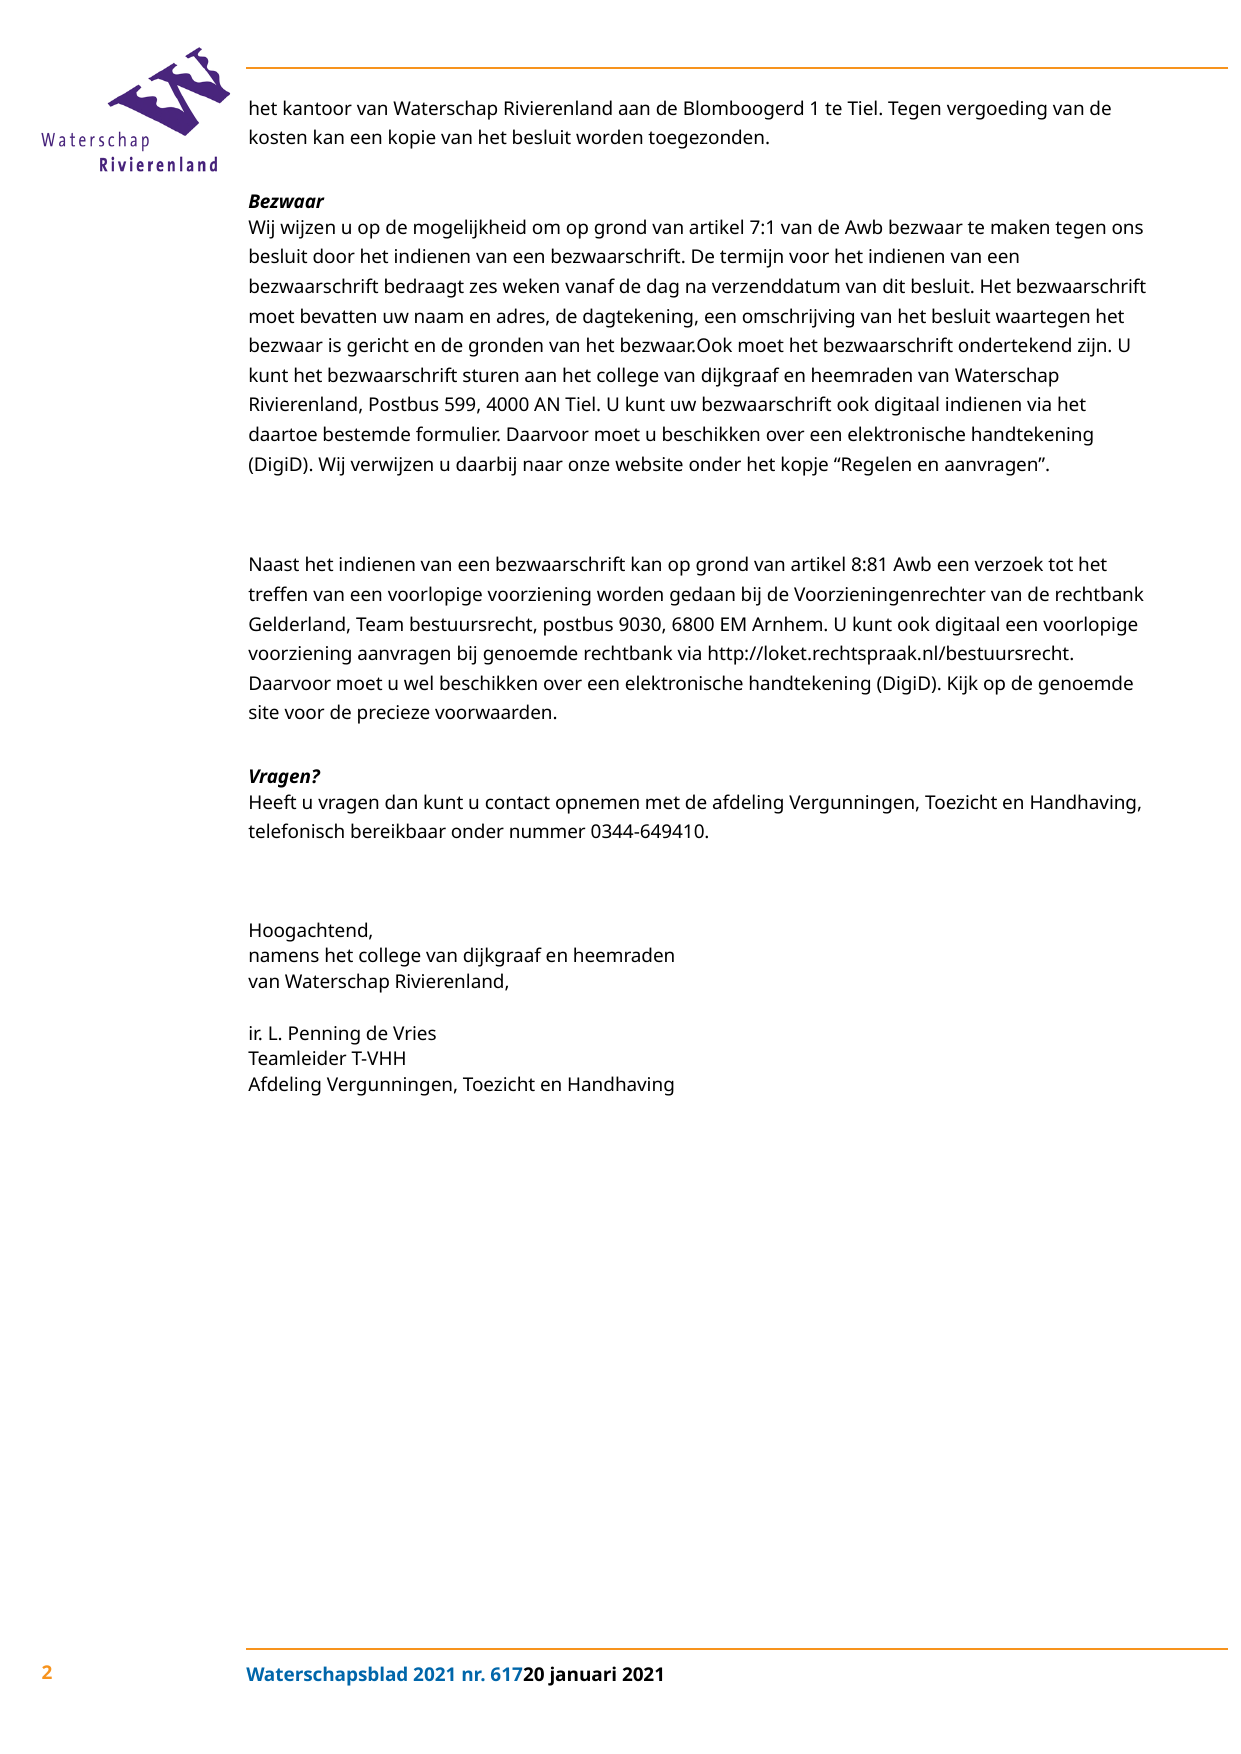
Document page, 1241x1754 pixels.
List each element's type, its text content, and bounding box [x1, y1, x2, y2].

text namens het college van dijkgraaf en heemraden [248, 943, 1152, 968]
text Bezwaar [248, 188, 1152, 214]
picture [41, 47, 231, 172]
text van Waterschap Rivierenland, [248, 968, 1152, 994]
text Heeft u vragen dan kunt u contact opnemen met de afdeling Vergunningen, Toezicht en Handhaving, telefonisch bereikbaar onder nummer 0344-649410. [248, 789, 1152, 844]
text het kantoor van Waterschap Rivierenland aan de Blomboogerd 1 te Tiel. Tegen vergoeding van de kosten kan een kopie van het besluit worden toegezonden. [248, 95, 1152, 150]
text Naast het indienen van een bezwaarschrift kan op grond van artikel 8:81 Awb een verzoek tot het treffen van een voorlopige voorziening worden gedaan bij de Voorzieningenrechter van de rechtbank Gelderland, Team bestuursrecht, postbus 9030, 6800 EM Arnhem. U kunt ook digitaal een voorlopige voorziening aanvragen bij genoemde rechtbank via http://loket.rechtspraak.nl/bestuursrecht. Daarvoor moet u wel beschikken over een elektronische handtekening (DigiD). Kijk op de genoemde site voor de precieze voorwaarden. [248, 552, 1152, 725]
text Afdeling Vergunningen, Toezicht en Handhaving [248, 1071, 1152, 1097]
text Hoogachtend, [248, 917, 1152, 943]
text Wij wijzen u op de mogelijkheid om op grond van artikel 7:1 van de Awb bezwaar te maken tegen ons besluit door het indienen van een bezwaarschrift. De termijn voor het indienen van een bezwaarschrift bedraagt zes weken vanaf de dag na verzenddatum van dit besluit. Het bezwaarschrift moet bevatten uw naam en adres, de dagtekening, een omschrijving van het besluit waartegen het bezwaar is gericht en de gronden van het bezwaar.Ook moet het bezwaarschrift ondertekend zijn. U kunt het bezwaarschrift sturen aan het college van dijkgraaf en heemraden van Waterschap Rivierenland, Postbus 599, 4000 AN Tiel. U kunt uw bezwaarschrift ook digitaal indienen via het daartoe bestemde formulier. Daarvoor moet u beschikken over een elektronische handtekening (DigiD). Wij verwijzen u daarbij naar onze website onder het kopje “Regelen en aanvragen”. [248, 214, 1152, 476]
text ir. L. Penning de Vries [248, 1020, 1152, 1046]
text Vragen? [248, 763, 1152, 789]
text Teamleider T-VHH [248, 1046, 1152, 1071]
